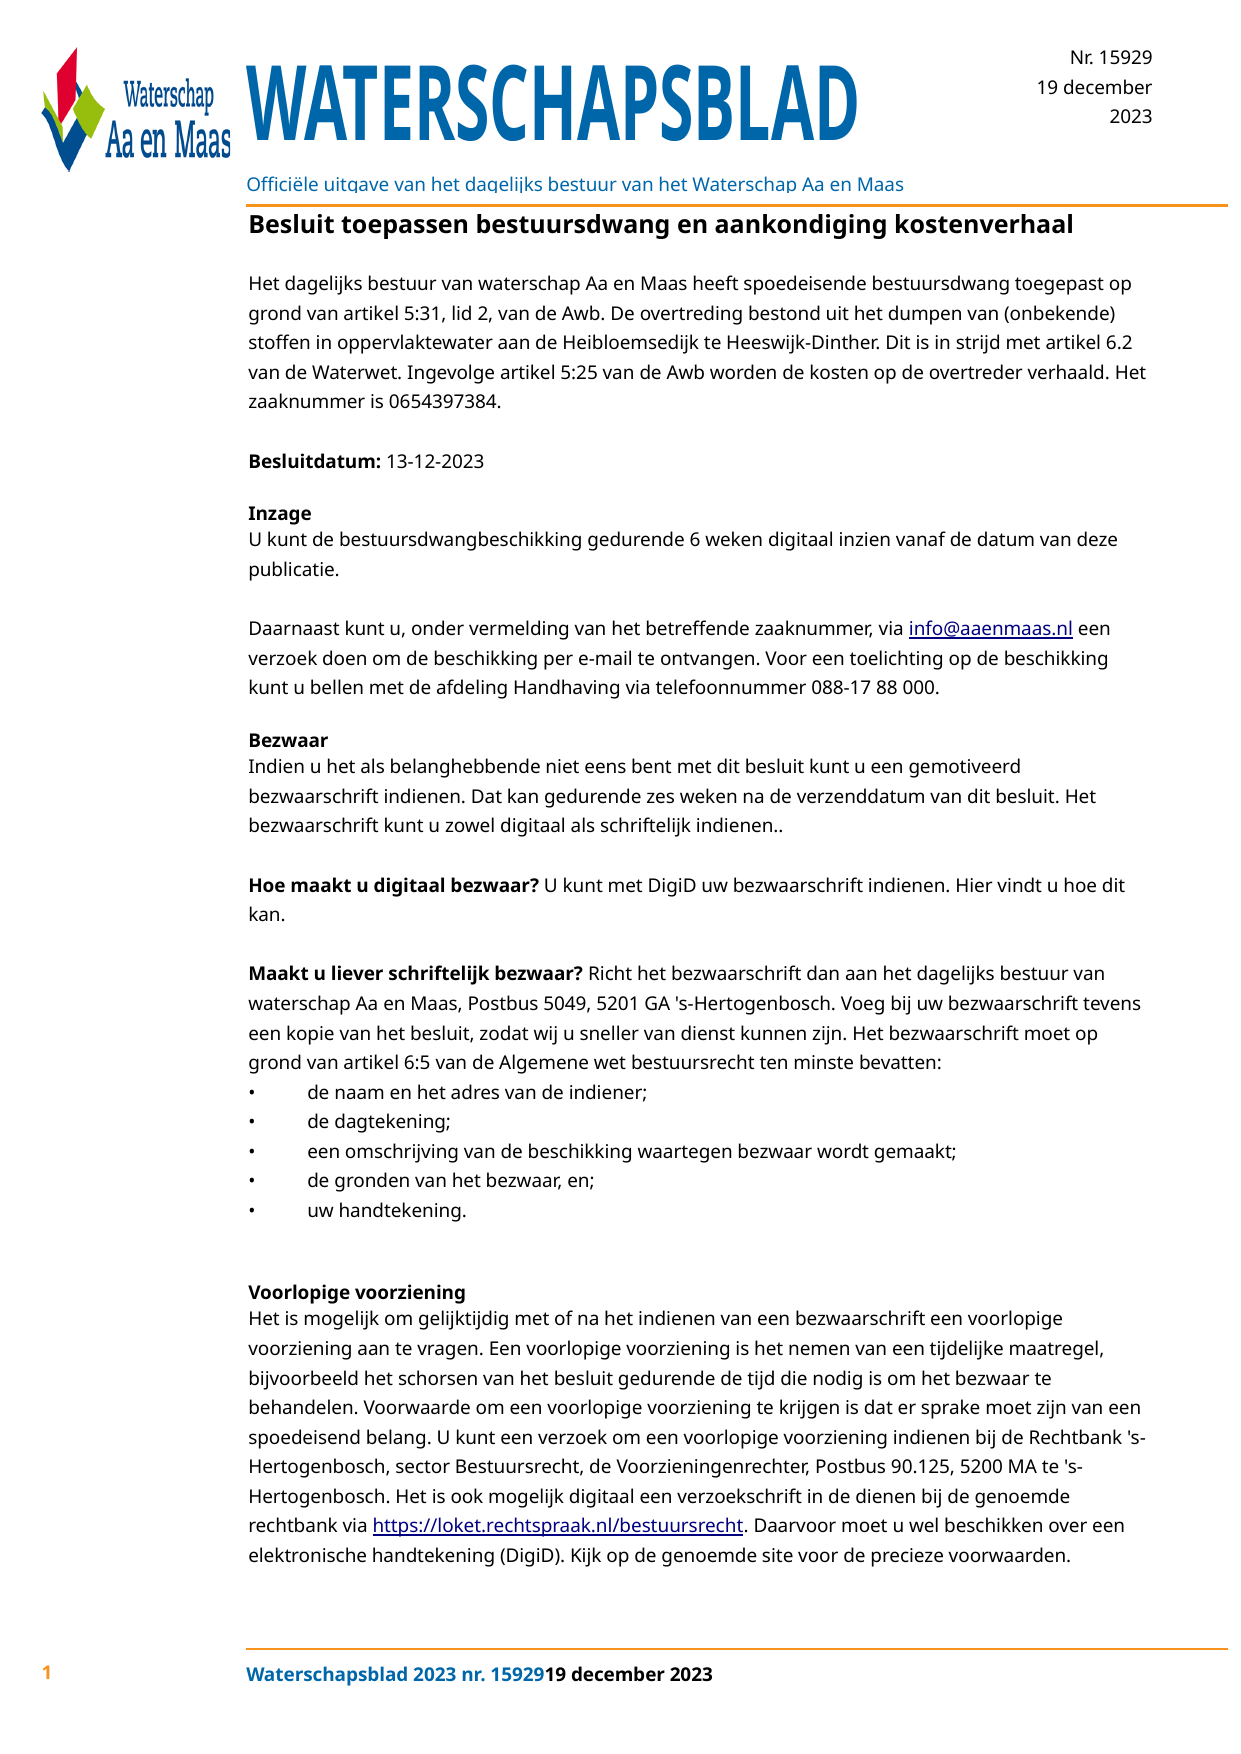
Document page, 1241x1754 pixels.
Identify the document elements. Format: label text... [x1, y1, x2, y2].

text Inzage [248, 498, 1152, 527]
text Voorlopige voorziening [248, 1277, 1152, 1306]
picture [41, 47, 231, 172]
list de naam en het adres van de indiener; [248, 1079, 1152, 1104]
text Besluitdatum: 13-12-2023 [248, 448, 1152, 473]
list een omschrijving van de beschikking waartegen bezwaar wordt gemaakt; [248, 1138, 1152, 1164]
text Hoe maakt u digitaal bezwaar? U kunt met DigiD uw bezwaarschrift indienen. Hier vindt u hoe dit kan. [248, 872, 1152, 927]
text Bezwaar [248, 725, 1152, 753]
text U kunt de bestuursdwangbeschikking gedurende 6 weken digitaal inzien vanaf de datum van deze publicatie. [248, 527, 1152, 582]
text Daarnaast kunt u, onder vermelding van het betreffende zaaknummer, via info@aaenmaas.nl een verzoek doen om de beschikking per e-mail te ontvangen. Voor een toelichting op de beschikking kunt u bellen met de afdeling Handhaving via telefoonnummer 088-17 88 000. [248, 615, 1152, 700]
text Het dagelijks bestuur van waterschap Aa en Maas heeft spoedeisende bestuursdwang toegepast op grond van artikel 5:31, lid 2, van de Awb. De overtreding bestond uit het dumpen van (onbekende) stoffen in oppervlaktewater aan de Heibloemsedijk te Heeswijk-Dinther. Dit is in strijd met artikel 6.2 van de Waterwet. Ingevolge artikel 5:25 van de Awb worden de kosten op de overtreder verhaald. Het zaaknummer is 0654397384. [248, 270, 1152, 414]
text Indien u het als belanghebbende niet eens bent met dit besluit kunt u een gemotiveerd bezwaarschrift indienen. Dat kan gedurende zes weken na de verzenddatum van dit besluit. Het bezwaarschrift kunt u zowel digitaal als schriftelijk indienen.. [248, 753, 1152, 838]
list de gronden van het bezwaar, en; [248, 1168, 1152, 1193]
list uw handtekening. [248, 1197, 1152, 1223]
text Maakt u liever schriftelijk bezwaar? Richt het bezwaarschrift dan aan het dagelijks bestuur van waterschap Aa en Maas, Postbus 5049, 5201 GA 's-Hertogenbosch. Voeg bij uw bezwaarschrift tevens een kopie van het besluit, zodat wij u sneller van dienst kunnen zijn. Het bezwaarschrift moet op grond van artikel 6:5 van de Algemene wet bestuursrecht ten minste bevatten: [248, 961, 1152, 1075]
list de dagtekening; [248, 1108, 1152, 1134]
text Het is mogelijk om gelijktijdig met of na het indienen van een bezwaarschrift een voorlopige voorziening aan te vragen. Een voorlopige voorziening is het nemen van een tijdelijke maatregel, bijvoorbeeld het schorsen van het besluit gedurende de tijd die nodig is om het bezwaar te behandelen. Voorwaarde om een voorlopige voorziening te krijgen is dat er sprake moet zijn van een spoedeisend belang. U kunt een verzoek om een voorlopige voorziening indienen bij de Rechtbank 's-Hertogenbosch, sector Bestuursrecht, de Voorzieningenrechter, Postbus 90.125, 5200 MA te 's-Hertogenbosch. Het is ook mogelijk digitaal een verzoekschrift in de dienen bij de genoemde rechtbank via https://loket.rechtspraak.nl/bestuursrecht. Daarvoor moet u wel beschikken over een elektronische handtekening (DigiD). Kijk op de genoemde site voor de precieze voorwaarden. [248, 1306, 1152, 1568]
text Besluit toepassen bestuursdwang en aankondiging kostenverhaal [248, 207, 1152, 241]
